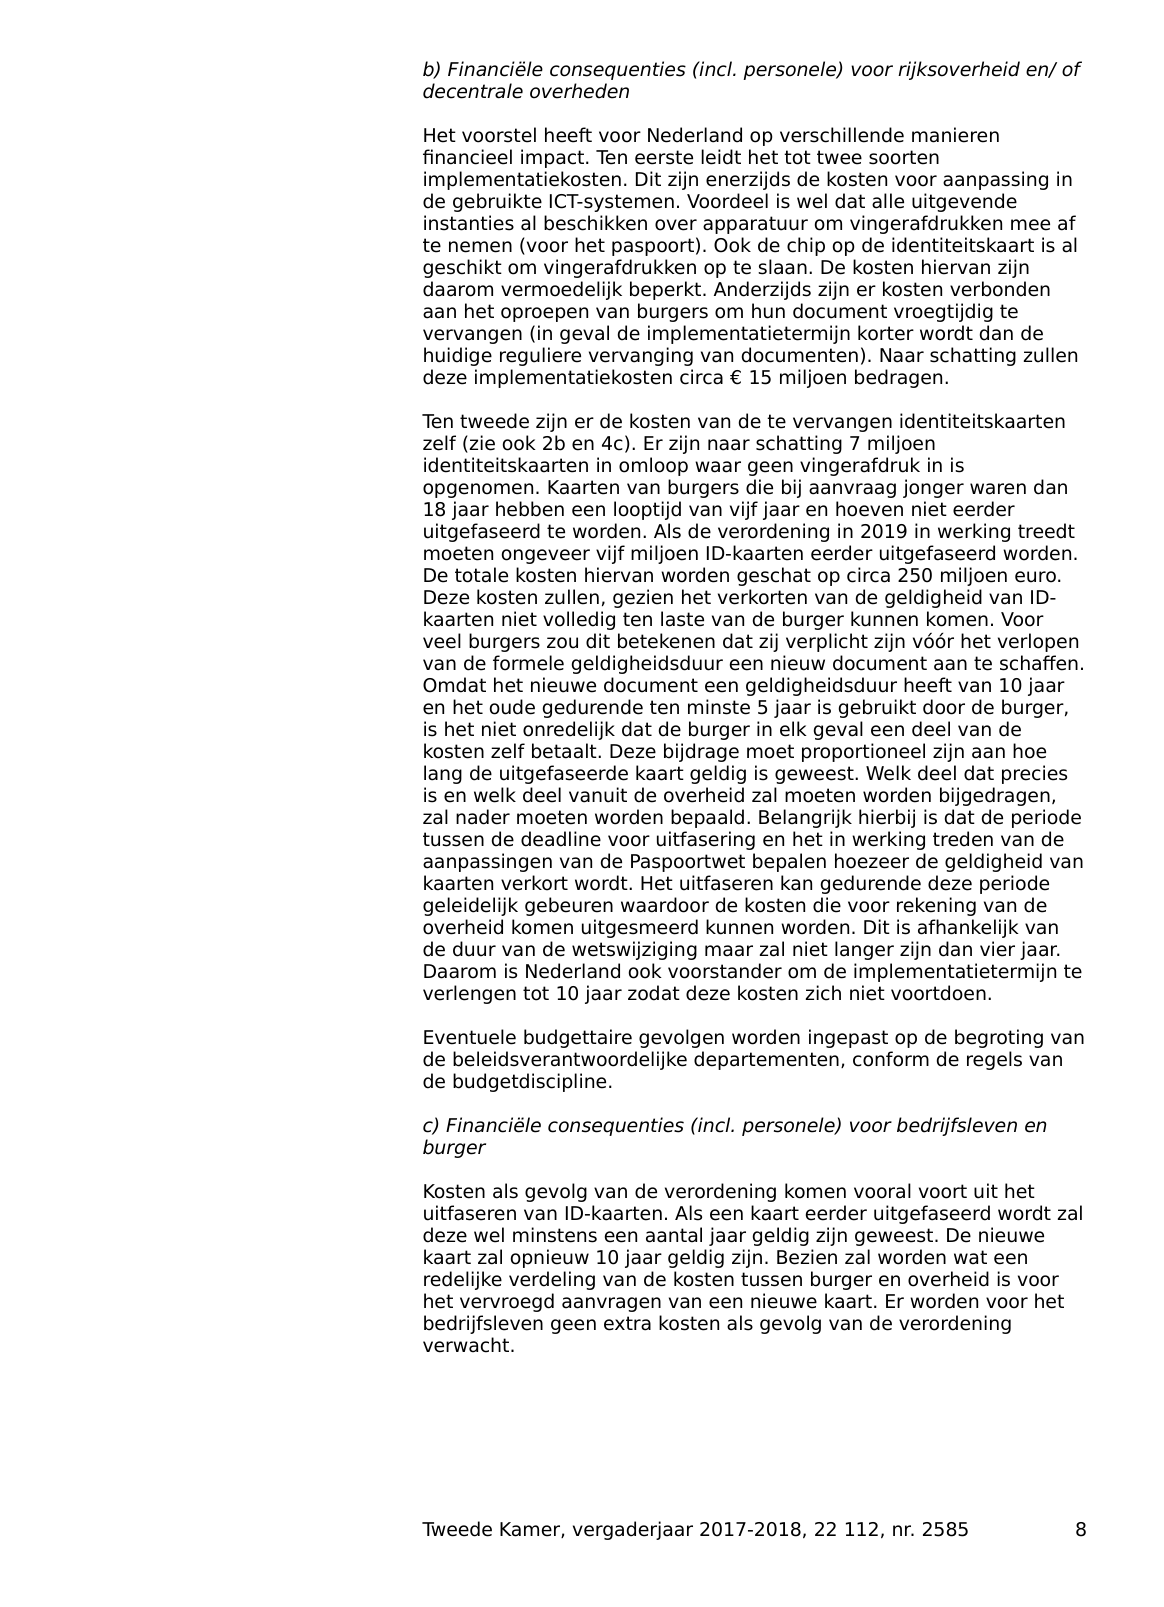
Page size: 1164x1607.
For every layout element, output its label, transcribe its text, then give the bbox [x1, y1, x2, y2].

text Kosten als gevolg van de verordening komen vooral voort uit het uitfaseren van ID-kaarten. Als een kaart eerder uitgefaseerd wordt zal deze wel minstens een aantal jaar geldig zijn geweest. De nieuwe kaart zal opnieuw 10 jaar geldig zijn. Bezien zal worden wat een redelijke verdeling van de kosten tussen burger en overheid is voor het vervroegd aanvragen van een nieuwe kaart. Er worden voor het bedrijfsleven geen extra kosten als gevolg van de verordening verwacht. [422, 1181, 1087, 1357]
subtitle c) Financiële consequenties (incl. personele) voor bedrijfsleven en burger [422, 1115, 1087, 1159]
text Ten tweede zijn er de kosten van de te vervangen identiteitskaarten zelf (zie ook 2b en 4c). Er zijn naar schatting 7 miljoen identiteitskaarten in omloop waar geen vingerafdruk in is opgenomen. Kaarten van burgers die bij aanvraag jonger waren dan 18 jaar hebben een looptijd van vijf jaar en hoeven niet eerder uitgefaseerd te worden. Als de verordening in 2019 in werking treedt moeten ongeveer vijf miljoen ID-kaarten eerder uitgefaseerd worden. De totale kosten hiervan worden geschat op circa 250 miljoen euro. Deze kosten zullen, gezien het verkorten van de geldigheid van ID-kaarten niet volledig ten laste van de burger kunnen komen. Voor veel burgers zou dit betekenen dat zij verplicht zijn vóór het verlopen van de formele geldigheidsduur een nieuw document aan te schaffen. Omdat het nieuwe document een geldigheidsduur heeft van 10 jaar en het oude gedurende ten minste 5 jaar is gebruikt door de burger, is het niet onredelijk dat de burger in elk geval een deel van de kosten zelf betaalt. Deze bijdrage moet proportioneel zijn aan hoe lang de uitgefaseerde kaart geldig is geweest. Welk deel dat precies is en welk deel vanuit de overheid zal moeten worden bijgedragen, zal nader moeten worden bepaald. Belangrijk hierbij is dat de periode tussen de deadline voor uitfasering en het in werking treden van de aanpassingen van de Paspoortwet bepalen hoezeer de geldigheid van kaarten verkort wordt. Het uitfaseren kan gedurende deze periode geleidelijk gebeuren waardoor de kosten die voor rekening van de overheid komen uitgesmeerd kunnen worden. Dit is afhankelijk van de duur van de wetswijziging maar zal niet langer zijn dan vier jaar. Daarom is Nederland ook voorstander om de implementatietermijn te verlengen tot 10 jaar zodat deze kosten zich niet voortdoen. [422, 411, 1087, 1004]
subtitle b) Financiële consequenties (incl. personele) voor rijksoverheid en/ of decentrale overheden [422, 59, 1087, 103]
text Het voorstel heeft voor Nederland op verschillende manieren financieel impact. Ten eerste leidt het tot twee soorten implementatiekosten. Dit zijn enerzijds de kosten voor aanpassing in de gebruikte ICT-systemen. Voordeel is wel dat alle uitgevende instanties al beschikken over apparatuur om vingerafdrukken mee af te nemen (voor het paspoort). Ook de chip op de identiteitskaart is al geschikt om vingerafdrukken op te slaan. De kosten hiervan zijn daarom vermoedelijk beperkt. Anderzijds zijn er kosten verbonden aan het oproepen van burgers om hun document vroegtijdig te vervangen (in geval de implementatietermijn korter wordt dan de huidige reguliere vervanging van documenten). Naar schatting zullen deze implementatiekosten circa € 15 miljoen bedragen. [422, 125, 1087, 389]
text Eventuele budgettaire gevolgen worden ingepast op de begroting van de beleidsverantwoordelijke departementen, conform de regels van de budgetdiscipline. [422, 1027, 1087, 1093]
